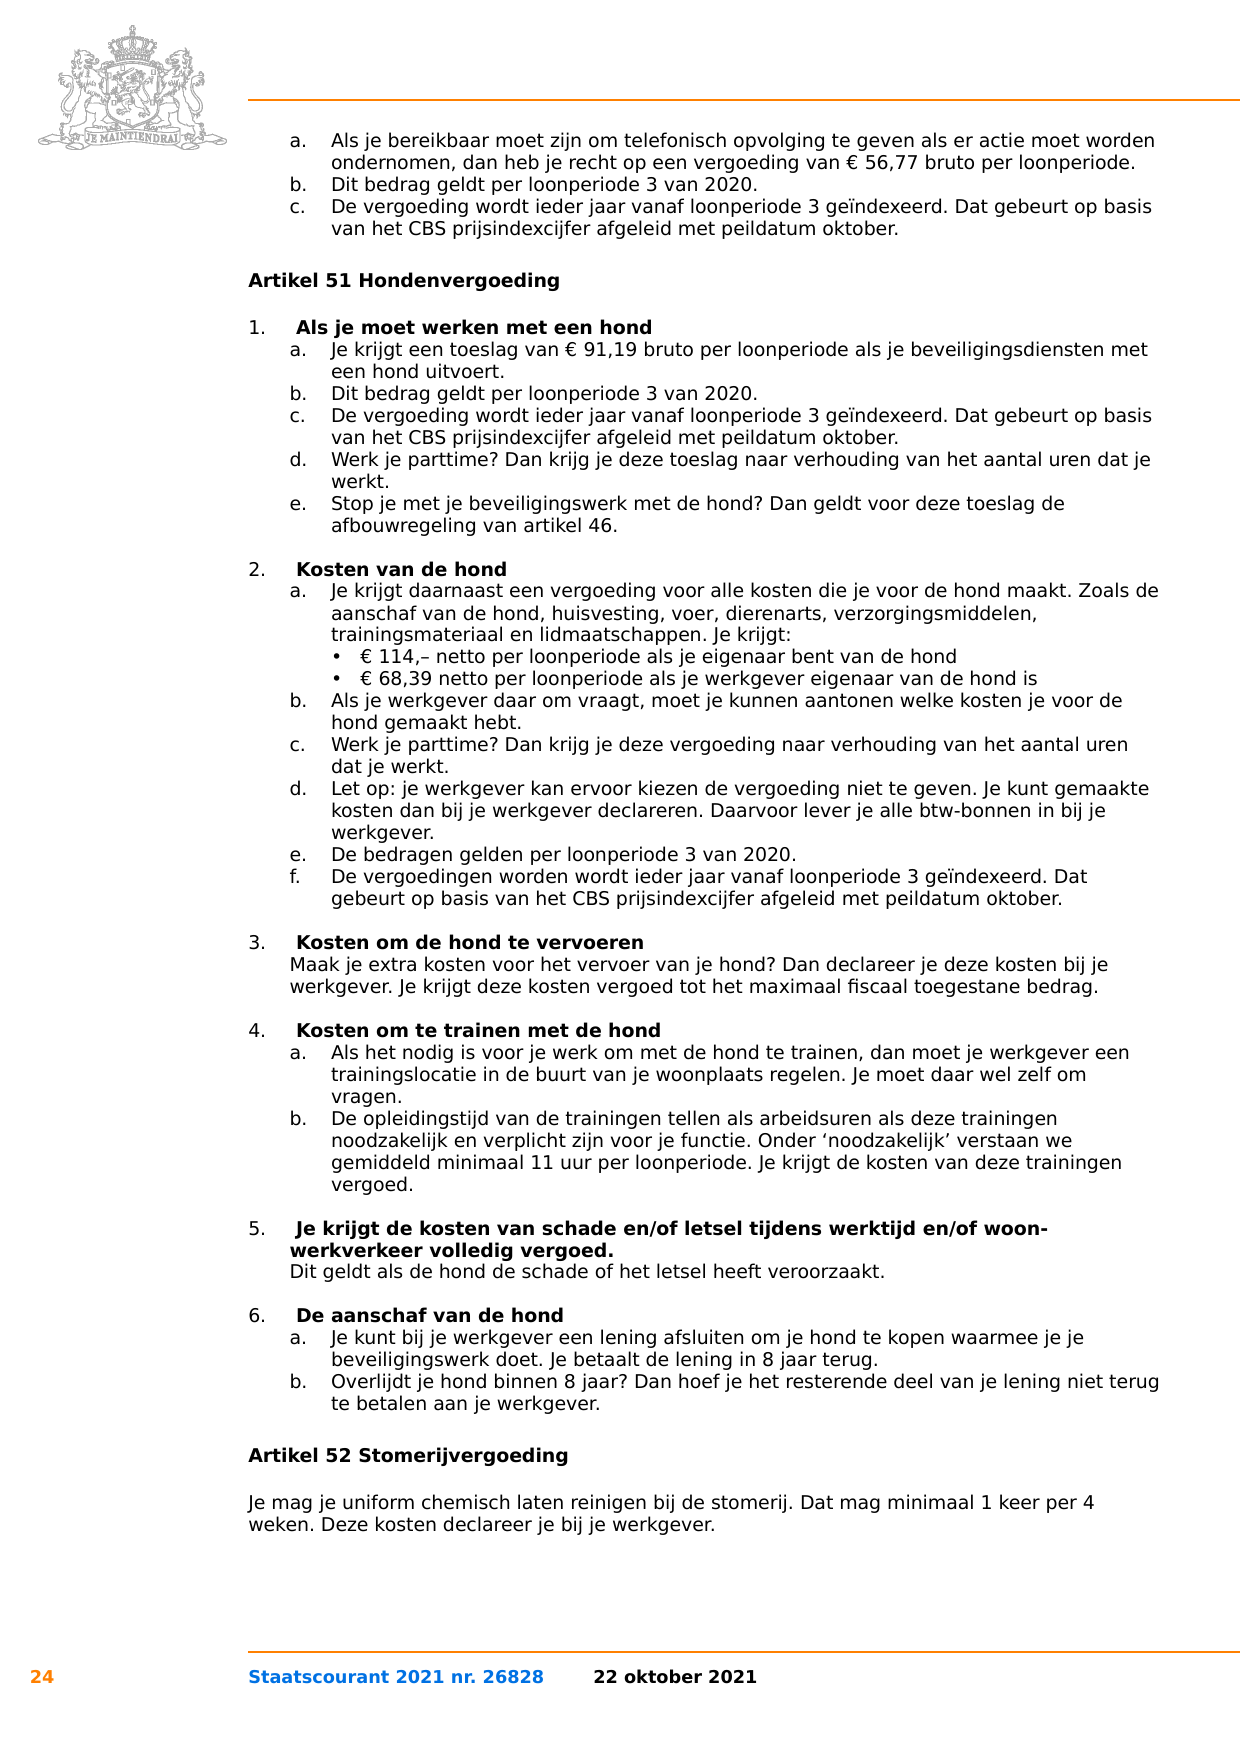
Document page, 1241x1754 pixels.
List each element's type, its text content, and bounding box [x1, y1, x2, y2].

text e. Stop je met je beveiligingswerk met de hond? Dan geldt voor deze toeslag de afbouwregeling van artikel 46. [289, 493, 1163, 537]
text c. Werk je parttime? Dan krijg je deze vergoeding naar verhouding van het aantal uren dat je werkt. [289, 734, 1163, 778]
text 1. Als je moet werken met een hond [248, 317, 1163, 339]
text b. Dit bedrag geldt per loonperiode 3 van 2020. [289, 383, 1163, 405]
text Dit geldt als de hond de schade of het letsel heeft veroorzaakt. [289, 1261, 1163, 1283]
text 2. Kosten van de hond [248, 558, 1163, 580]
text d. Let op: je werkgever kan ervoor kiezen de vergoeding niet te geven. Je kunt gemaakte kosten dan bij je werkgever declareren. Daarvoor lever je alle btw-bonnen in bij je werkgever. [289, 778, 1163, 844]
text a. Je krijgt een toeslag van € 91,19 bruto per loonperiode als je beveiligingsdiensten met een hond uitvoert. [289, 339, 1163, 383]
text • € 114,– netto per loonperiode als je eigenaar bent van de hond [331, 646, 1163, 668]
text • € 68,39 netto per loonperiode als je werkgever eigenaar van de hond is [331, 668, 1163, 690]
text b. Als je werkgever daar om vraagt, moet je kunnen aantonen welke kosten je voor de hond gemaakt hebt. [289, 690, 1163, 734]
picture [38, 25, 227, 150]
text b. De opleidingstijd van de trainingen tellen als arbeidsuren als deze trainingen noodzakelijk en verplicht zijn voor je functie. Onder ‘noodzakelijk’ verstaan we gemiddeld minimaal 11 uur per loonperiode. Je krijgt de kosten van deze trainingen vergoed. [289, 1108, 1163, 1196]
text a. Als het nodig is voor je werk om met de hond te trainen, dan moet je werkgever een trainingslocatie in de buurt van je woonplaats regelen. Je moet daar wel zelf om vragen. [289, 1042, 1163, 1108]
text c. De vergoeding wordt ieder jaar vanaf loonperiode 3 geïndexeerd. Dat gebeurt op basis van het CBS prijsindexcijfer afgeleid met peildatum oktober. [289, 196, 1163, 240]
text e. De bedragen gelden per loonperiode 3 van 2020. [289, 844, 1163, 866]
text 6. De aanschaf van de hond [248, 1305, 1163, 1327]
subtitle Artikel 52 Stomerijvergoeding [248, 1445, 1163, 1467]
text 5. Je krijgt de kosten van schade en/of letsel tijdens werktijd en/of woon-werkverkeer volledig vergoed. [248, 1217, 1163, 1261]
text Maak je extra kosten voor het vervoer van je hond? Dan declareer je deze kosten bij je werkgever. Je krijgt deze kosten vergoed tot het maximaal fiscaal toegestane bedrag. [289, 954, 1163, 998]
text b. Overlijdt je hond binnen 8 jaar? Dan hoef je het resterende deel van je lening niet terug te betalen aan je werkgever. [289, 1371, 1163, 1415]
text b. Dit bedrag geldt per loonperiode 3 van 2020. [289, 174, 1163, 196]
text Je mag je uniform chemisch laten reinigen bij de stomerij. Dat mag minimaal 1 keer per 4 weken. Deze kosten declareer je bij je werkgever. [248, 1492, 1163, 1536]
text a. Als je bereikbaar moet zijn om telefonisch opvolging te geven als er actie moet worden ondernomen, dan heb je recht op een vergoeding van € 56,77 bruto per loonperiode. [289, 130, 1163, 174]
text 3. Kosten om de hond te vervoeren [248, 932, 1163, 954]
text d. Werk je parttime? Dan krijg je deze toeslag naar verhouding van het aantal uren dat je werkt. [289, 449, 1163, 493]
subtitle Artikel 51 Hondenvergoeding [248, 270, 1163, 292]
text c. De vergoeding wordt ieder jaar vanaf loonperiode 3 geïndexeerd. Dat gebeurt op basis van het CBS prijsindexcijfer afgeleid met peildatum oktober. [289, 405, 1163, 449]
text 4. Kosten om te trainen met de hond [248, 1020, 1163, 1042]
text f. De vergoedingen worden wordt ieder jaar vanaf loonperiode 3 geïndexeerd. Dat gebeurt op basis van het CBS prijsindexcijfer afgeleid met peildatum oktober. [289, 866, 1163, 910]
text a. Je kunt bij je werkgever een lening afsluiten om je hond te kopen waarmee je je beveiligingswerk doet. Je betaalt de lening in 8 jaar terug. [289, 1327, 1163, 1371]
text a. Je krijgt daarnaast een vergoeding voor alle kosten die je voor de hond maakt. Zoals de aanschaf van de hond, huisvesting, voer, dierenarts, verzorgingsmiddelen, trainingsmateriaal en lidmaatschappen. Je krijgt: [289, 580, 1163, 646]
